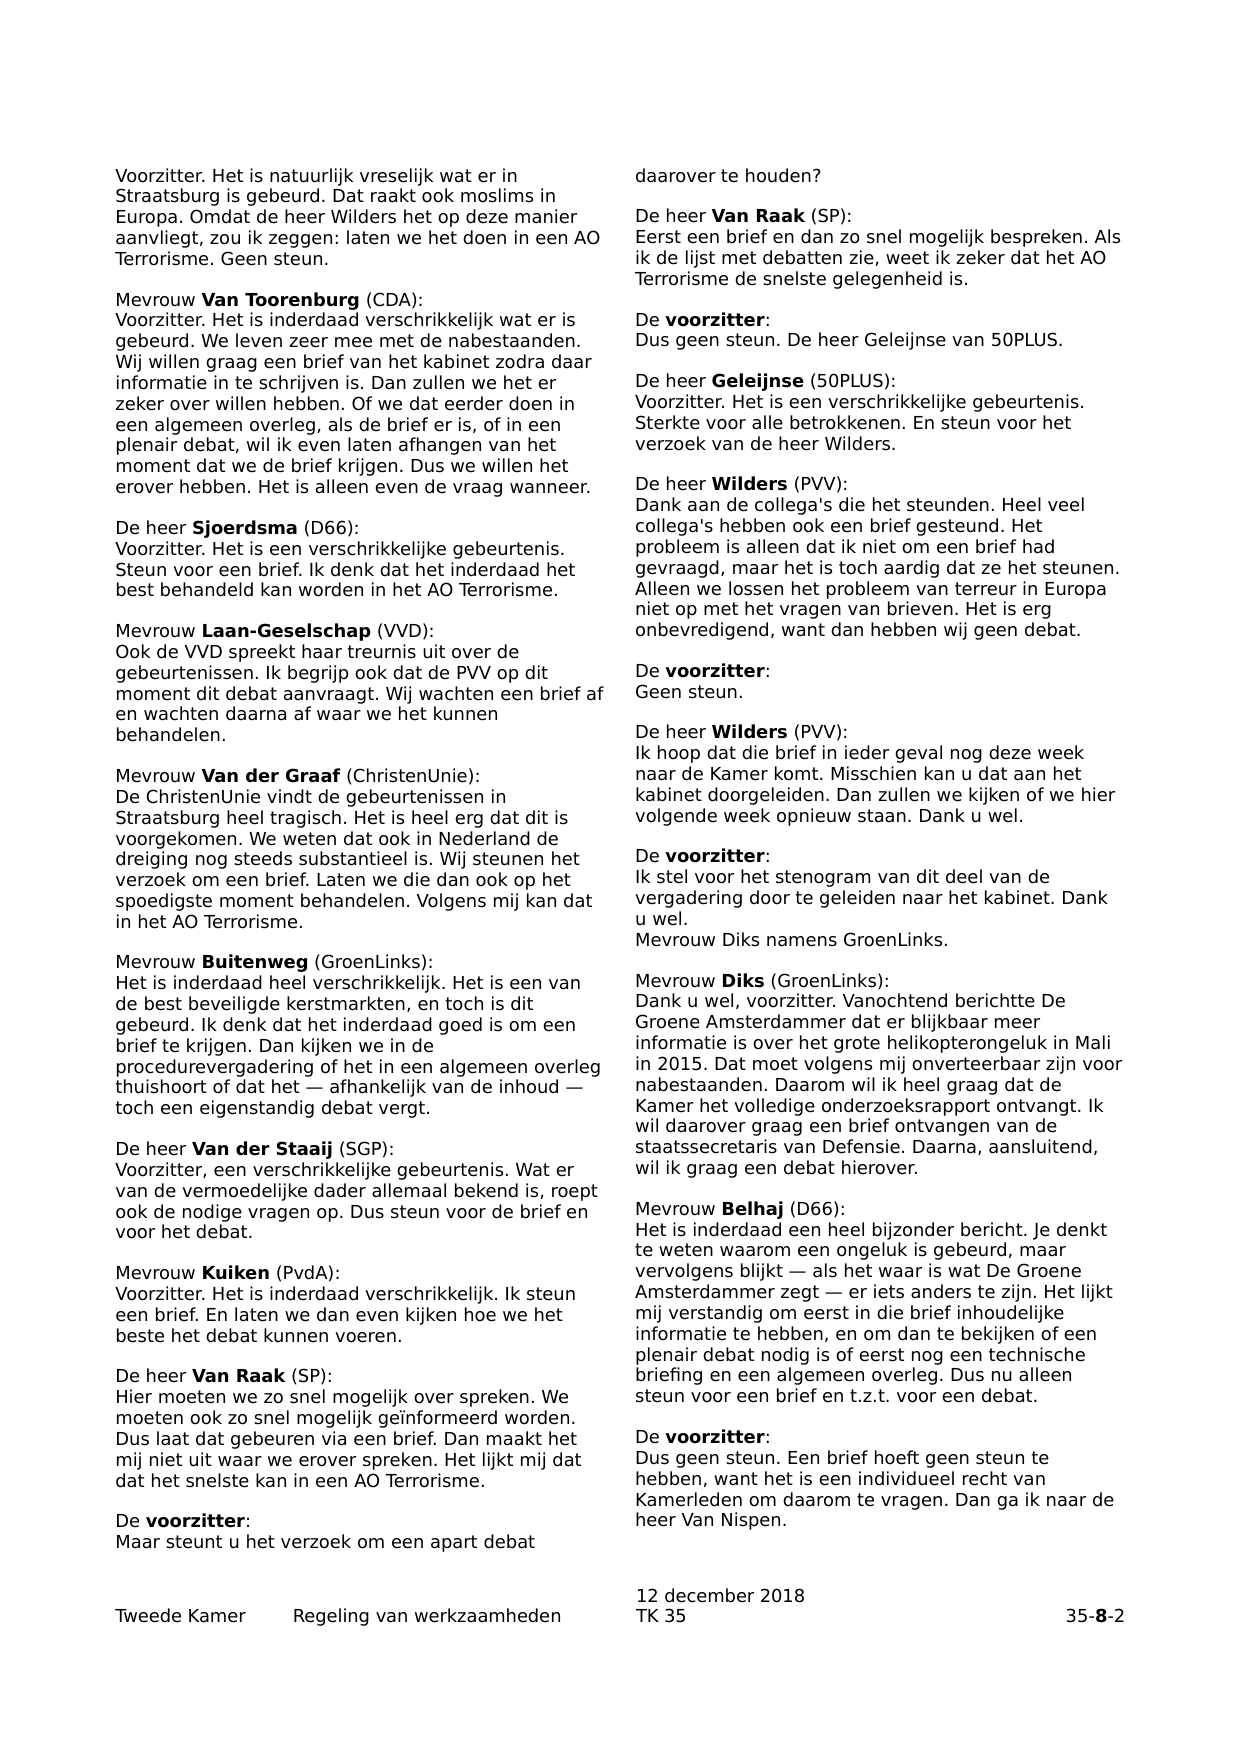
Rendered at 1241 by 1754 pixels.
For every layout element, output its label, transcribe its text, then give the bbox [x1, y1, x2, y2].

text Maar steunt u het verzoek om een apart debat [115, 1532, 605, 1553]
text Mevrouw Belhaj (D66): [635, 1199, 1125, 1219]
text De heer Van Raak (SP): [115, 1366, 605, 1387]
text De voorzitter: [635, 309, 1125, 330]
text Het is inderdaad heel verschrikkelijk. Het is een van de best beveiligde kerstmarkten, en toch is dit gebeurd. Ik denk dat het inderdaad goed is om een brief te krijgen. Dan kijken we in de procedurevergadering of het in een algemeen overleg thuishoort of dat het — afhankelijk van de inhoud — toch een eigenstandig debat vergt. [115, 973, 605, 1119]
text Mevrouw Van der Graaf (ChristenUnie): [115, 766, 605, 787]
text Dus geen steun. Een brief hoeft geen steun te hebben, want het is een individueel recht van Kamerleden om daarom te vragen. Dan ga ik naar de heer Van Nispen. [635, 1448, 1125, 1531]
text Voorzitter. Het is een verschrikkelijke gebeurtenis. Steun voor een brief. Ik denk dat het inderdaad het best behandeld kan worden in het AO Terrorisme. [115, 538, 605, 601]
text De heer Van der Staaij (SGP): [115, 1139, 605, 1160]
text Voorzitter, een verschrikkelijke gebeurtenis. Wat er van de vermoedelijke dader allemaal bekend is, roept ook de nodige vragen op. Dus steun voor de brief en voor het debat. [115, 1160, 605, 1243]
text Voorzitter. Het is een verschrikkelijke gebeurtenis. Sterkte voor alle betrokkenen. En steun voor het verzoek van de heer Wilders. [635, 392, 1125, 454]
text Mevrouw Kuiken (PvdA): [115, 1263, 605, 1284]
text De voorzitter: [635, 1427, 1125, 1448]
text De heer Wilders (PVV): [635, 722, 1125, 743]
text De heer Sjoerdsma (D66): [115, 518, 605, 538]
text Dank u wel, voorzitter. Vanochtend berichtte De Groene Amsterdammer dat er blijkbaar meer informatie is over het grote helikopterongeluk in Mali in 2015. Dat moet volgens mij onverteerbaar zijn voor nabestaanden. Daarom wil ik heel graag dat de Kamer het volledige onderzoeksrapport ontvangt. Ik wil daarover graag een brief ontvangen van de staatssecretaris van Defensie. Daarna, aansluitend, wil ik graag een debat hierover. [635, 991, 1125, 1179]
text Dus geen steun. De heer Geleijnse van 50PLUS. [635, 330, 1125, 351]
text Voorzitter. Het is natuurlijk vreselijk wat er in Straatsburg is gebeurd. Dat raakt ook moslims in Europa. Omdat de heer Wilders het op deze manier aanvliegt, zou ik zeggen: laten we het doen in een AO Terrorisme. Geen steun. [115, 165, 605, 269]
text De heer Geleijnse (50PLUS): [635, 371, 1125, 392]
text De voorzitter: [115, 1511, 605, 1532]
text Mevrouw Laan-Geselschap (VVD): [115, 621, 605, 642]
text De heer Van Raak (SP): [635, 206, 1125, 227]
text Hier moeten we zo snel mogelijk over spreken. We moeten ook zo snel mogelijk geïnformeerd worden. Dus laat dat gebeuren via een brief. Dan maakt het mij niet uit waar we erover spreken. Het lijkt mij dat dat het snelste kan in een AO Terrorisme. [115, 1387, 605, 1491]
text daarover te houden? [635, 165, 1125, 186]
text De voorzitter: [635, 661, 1125, 681]
text De voorzitter: [635, 846, 1125, 867]
text Mevrouw Diks namens GroenLinks. [635, 929, 1125, 950]
text Het is inderdaad een heel bijzonder bericht. Je denkt te weten waarom een ongeluk is gebeurd, maar vervolgens blijkt — als het waar is wat De Groene Amsterdammer zegt — er iets anders te zijn. Het lijkt mij verstandig om eerst in die brief inhoudelijke informatie te hebben, en om dan te bekijken of een plenair debat nodig is of eerst nog een technische briefing en een algemeen overleg. Dus nu alleen steun voor een brief en t.z.t. voor een debat. [635, 1219, 1125, 1407]
text Mevrouw Buitenweg (GroenLinks): [115, 952, 605, 973]
text Dank aan de collega's die het steunden. Heel veel collega's hebben ook een brief gesteund. Het probleem is alleen dat ik niet om een brief had gevraagd, maar het is toch aardig dat ze het steunen. Alleen we lossen het probleem van terreur in Europa niet op met het vragen van brieven. Het is erg onbevredigend, want dan hebben wij geen debat. [635, 495, 1125, 641]
text Ik stel voor het stenogram van dit deel van de vergadering door te geleiden naar het kabinet. Dank u wel. [635, 867, 1125, 929]
text Voorzitter. Het is inderdaad verschrikkelijk wat er is gebeurd. We leven zeer mee met de nabestaanden. Wij willen graag een brief van het kabinet zodra daar informatie in te schrijven is. Dan zullen we het er zeker over willen hebben. Of we dat eerder doen in een algemeen overleg, als de brief er is, of in een plenair debat, wil ik even laten afhangen van het moment dat we de brief krijgen. Dus we willen het erover hebben. Het is alleen even de vraag wanneer. [115, 310, 605, 498]
text Eerst een brief en dan zo snel mogelijk bespreken. Als ik de lijst met debatten zie, weet ik zeker dat het AO Terrorisme de snelste gelegenheid is. [635, 227, 1125, 289]
text De heer Wilders (PVV): [635, 474, 1125, 495]
text Voorzitter. Het is inderdaad verschrikkelijk. Ik steun een brief. En laten we dan even kijken hoe we het beste het debat kunnen voeren. [115, 1284, 605, 1346]
text De ChristenUnie vindt de gebeurtenissen in Straatsburg heel tragisch. Het is heel erg dat dit is voorgekomen. We weten dat ook in Nederland de dreiging nog steeds substantieel is. Wij steunen het verzoek om een brief. Laten we die dan ook op het spoedigste moment behandelen. Volgens mij kan dat in het AO Terrorisme. [115, 787, 605, 932]
text Ook de VVD spreekt haar treurnis uit over de gebeurtenissen. Ik begrijp ook dat de PVV op dit moment dit debat aanvraagt. Wij wachten een brief af en wachten daarna af waar we het kunnen behandelen. [115, 642, 605, 746]
text Mevrouw Van Toorenburg (CDA): [115, 289, 605, 310]
text Ik hoop dat die brief in ieder geval nog deze week naar de Kamer komt. Misschien kan u dat aan het kabinet doorgeleiden. Dan zullen we kijken of we hier volgende week opnieuw staan. Dank u wel. [635, 743, 1125, 826]
text Mevrouw Diks (GroenLinks): [635, 970, 1125, 991]
text Geen steun. [635, 681, 1125, 702]
